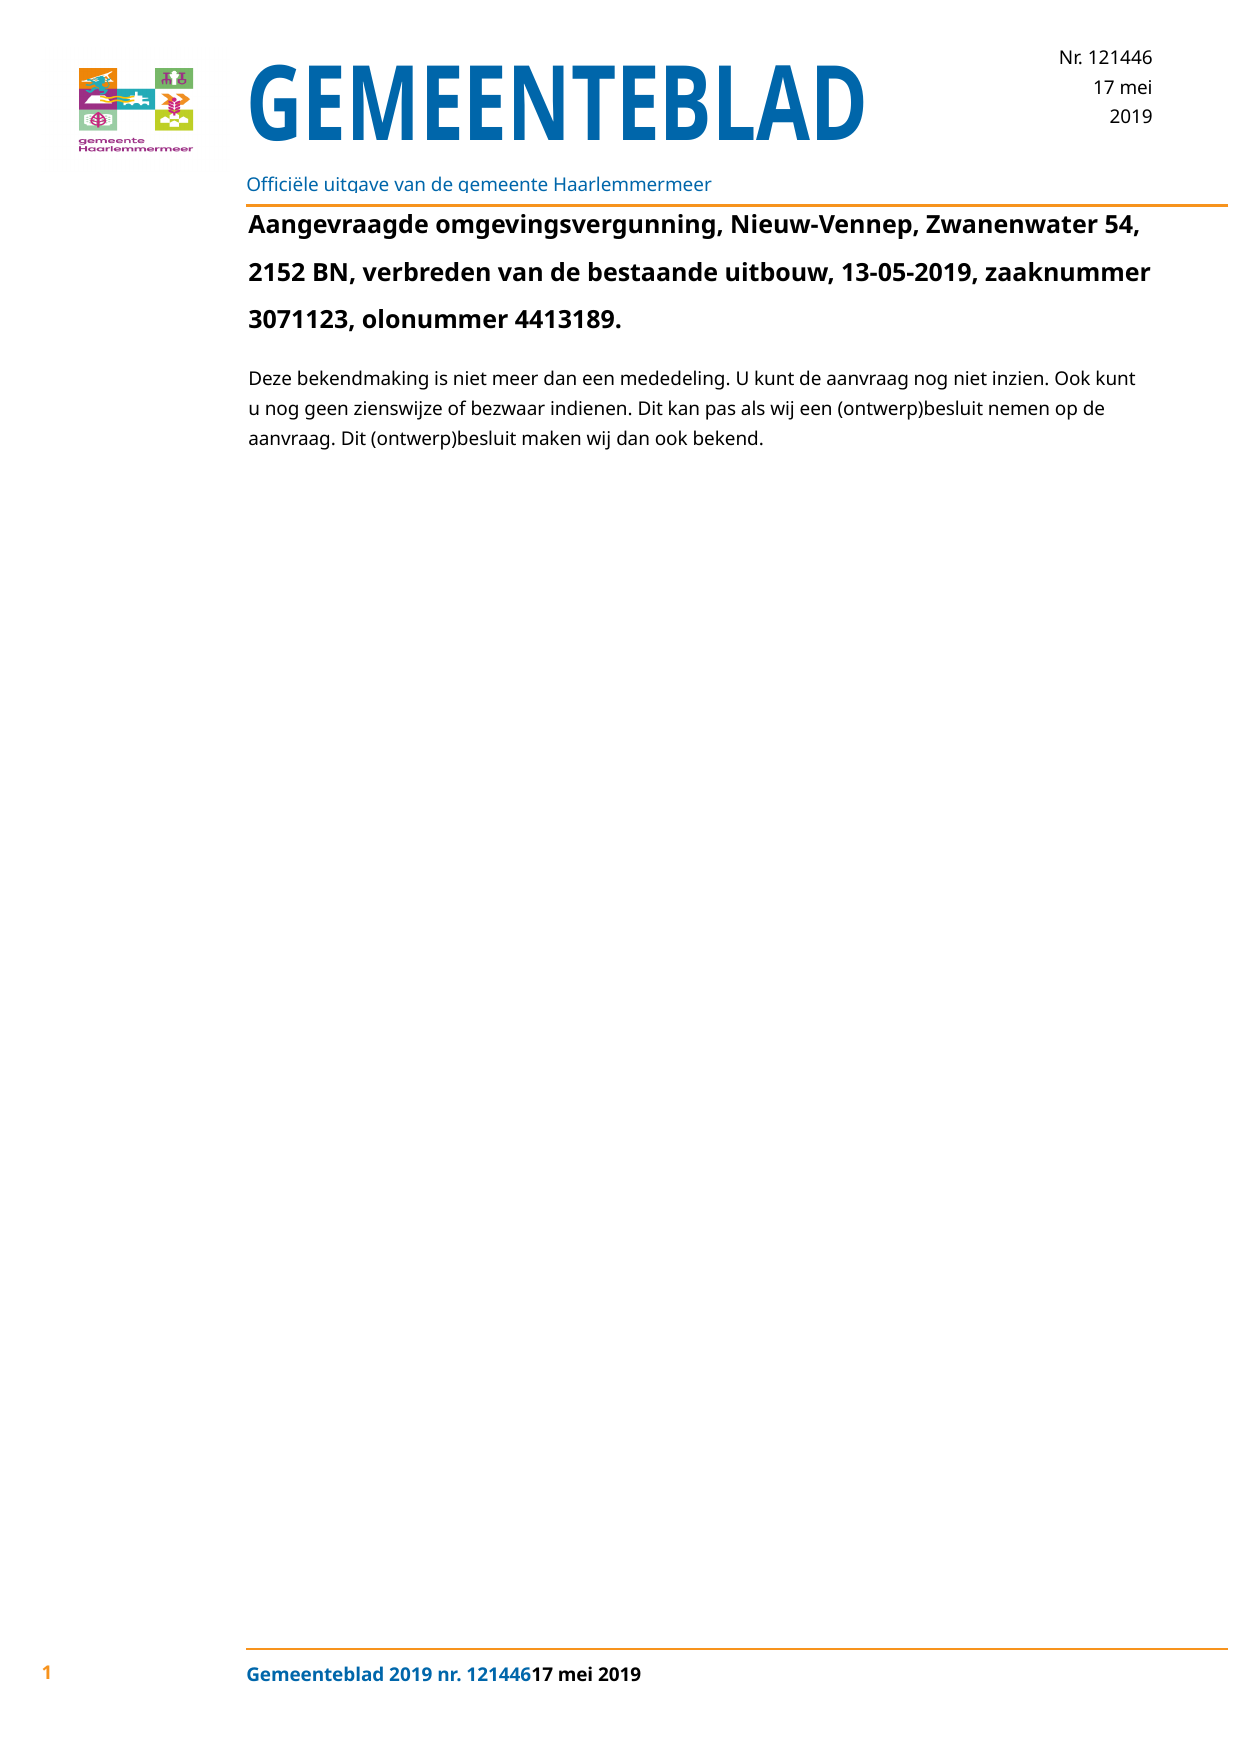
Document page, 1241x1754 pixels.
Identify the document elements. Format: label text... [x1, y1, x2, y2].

text Deze bekendmaking is niet meer dan een mededeling. U kunt de aanvraag nog niet inzien. Ook kunt u nog geen zienswijze of bezwaar indienen. Dit kan pas als wij een (ontwerp)besluit nemen op de aanvraag. Dit (ontwerp)besluit maken wij dan ook bekend. [248, 366, 1152, 450]
text Aangevraagde omgevingsvergunning, Nieuw-Vennep, Zwanenwater 54, 2152 BN, verbreden van de bestaande uitbouw, 13-05-2019, zaaknummer 3071123, olonummer 4413189. [248, 207, 1152, 336]
picture [41, 47, 231, 172]
